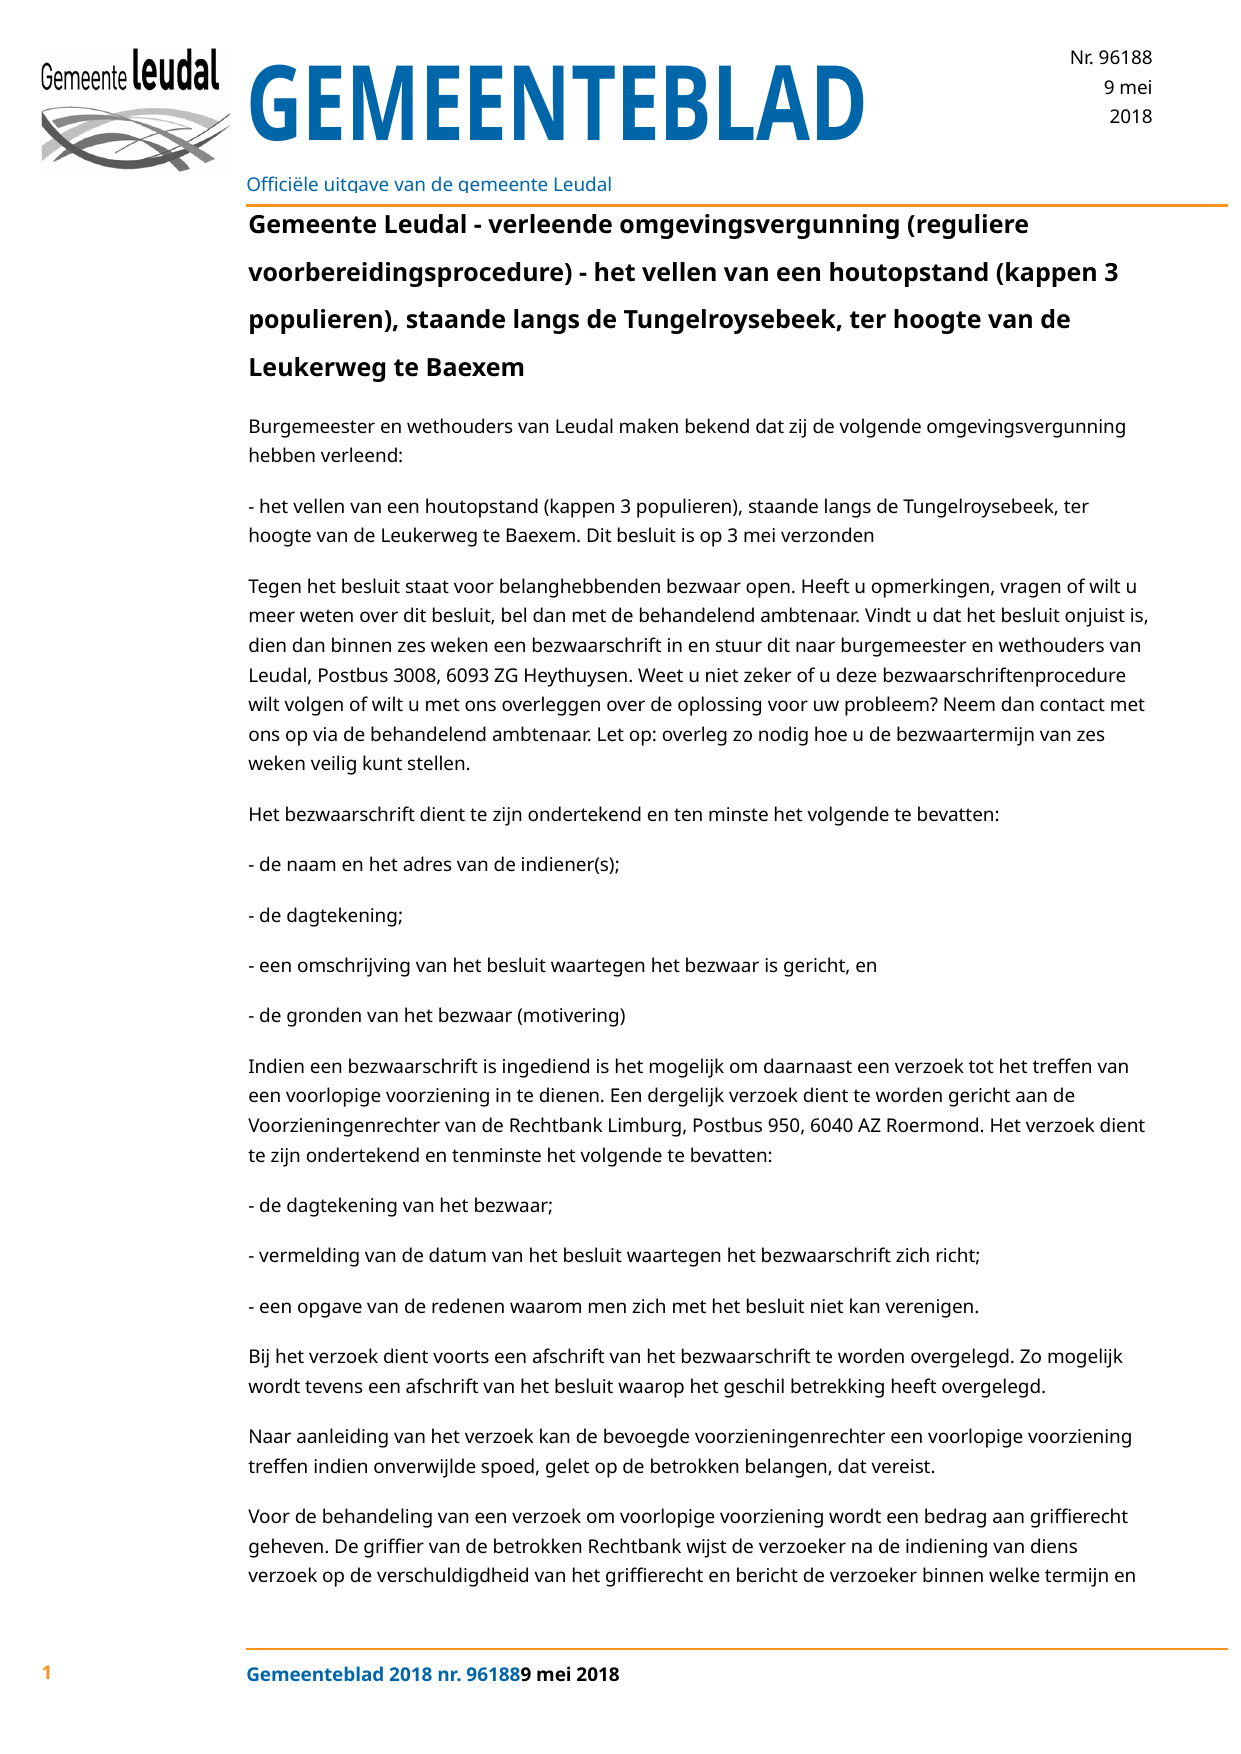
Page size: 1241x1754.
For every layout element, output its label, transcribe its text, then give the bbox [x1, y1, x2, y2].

text - de dagtekening; [248, 902, 1152, 928]
text Voor de behandeling van een verzoek om voorlopige voorziening wordt een bedrag aan griffierecht geheven. De griffier van de betrokken Rechtbank wijst de verzoeker na de indiening van diens verzoek op de verschuldigdheid van het griffierecht en bericht de verzoeker binnen welke termijn en [248, 1503, 1152, 1588]
text - het vellen van een houtopstand (kappen 3 populieren), staande langs de Tungelroysebeek, ter hoogte van de Leukerweg te Baexem. Dit besluit is op 3 mei verzonden [248, 493, 1152, 548]
text Gemeente Leudal - verleende omgevingsvergunning (reguliere voorbereidingsprocedure) - het vellen van een houtopstand (kappen 3 populieren), staande langs de Tungelroysebeek, ter hoogte van de Leukerweg te Baexem [248, 207, 1152, 384]
text - de gronden van het bezwaar (motivering) [248, 1003, 1152, 1028]
text - de dagtekening van het bezwaar; [248, 1192, 1152, 1218]
text Indien een bezwaarschrift is ingediend is het mogelijk om daarnaast een verzoek tot het treffen van een voorlopige voorziening in te dienen. Een dergelijk verzoek dient te worden gericht aan de Voorzieningenrechter van de Rechtbank Limburg, Postbus 950, 6040 AZ Roermond. Het verzoek dient te zijn ondertekend en tenminste het volgende te bevatten: [248, 1053, 1152, 1168]
text - de naam en het adres van de indiener(s); [248, 851, 1152, 877]
text - een omschrijving van het besluit waartegen het bezwaar is gericht, en [248, 952, 1152, 978]
picture [41, 47, 231, 172]
text Bij het verzoek dient voorts een afschrift van het bezwaarschrift te worden overgelegd. Zo mogelijk wordt tevens een afschrift van het besluit waarop het geschil betrekking heeft overgelegd. [248, 1343, 1152, 1399]
text Naar aanleiding van het verzoek kan de bevoegde voorzieningenrechter een voorlopige voorziening treffen indien onverwijlde spoed, gelet op de betrokken belangen, dat vereist. [248, 1423, 1152, 1479]
text - een opgave van de redenen waarom men zich met het besluit niet kan verenigen. [248, 1293, 1152, 1319]
text Tegen het besluit staat voor belanghebbenden bezwaar open. Heeft u opmerkingen, vragen of wilt u meer weten over dit besluit, bel dan met de behandelend ambtenaar. Vindt u dat het besluit onjuist is, dien dan binnen zes weken een bezwaarschrift in en stuur dit naar burgemeester en wethouders van Leudal, Postbus 3008, 6093 ZG Heythuysen. Weet u niet zeker of u deze bezwaarschriftenprocedure wilt volgen of wilt u met ons overleggen over de oplossing voor uw probleem? Neem dan contact met ons op via de behandelend ambtenaar. Let op: overleg zo nodig hoe u de bezwaartermijn van zes weken veilig kunt stellen. [248, 573, 1152, 776]
text - vermelding van de datum van het besluit waartegen het bezwaarschrift zich richt; [248, 1243, 1152, 1268]
text Het bezwaarschrift dient te zijn ondertekend en ten minste het volgende te bevatten: [248, 801, 1152, 827]
text Burgemeester en wethouders van Leudal maken bekend dat zij de volgende omgevingsvergunning hebben verleend: [248, 413, 1152, 468]
